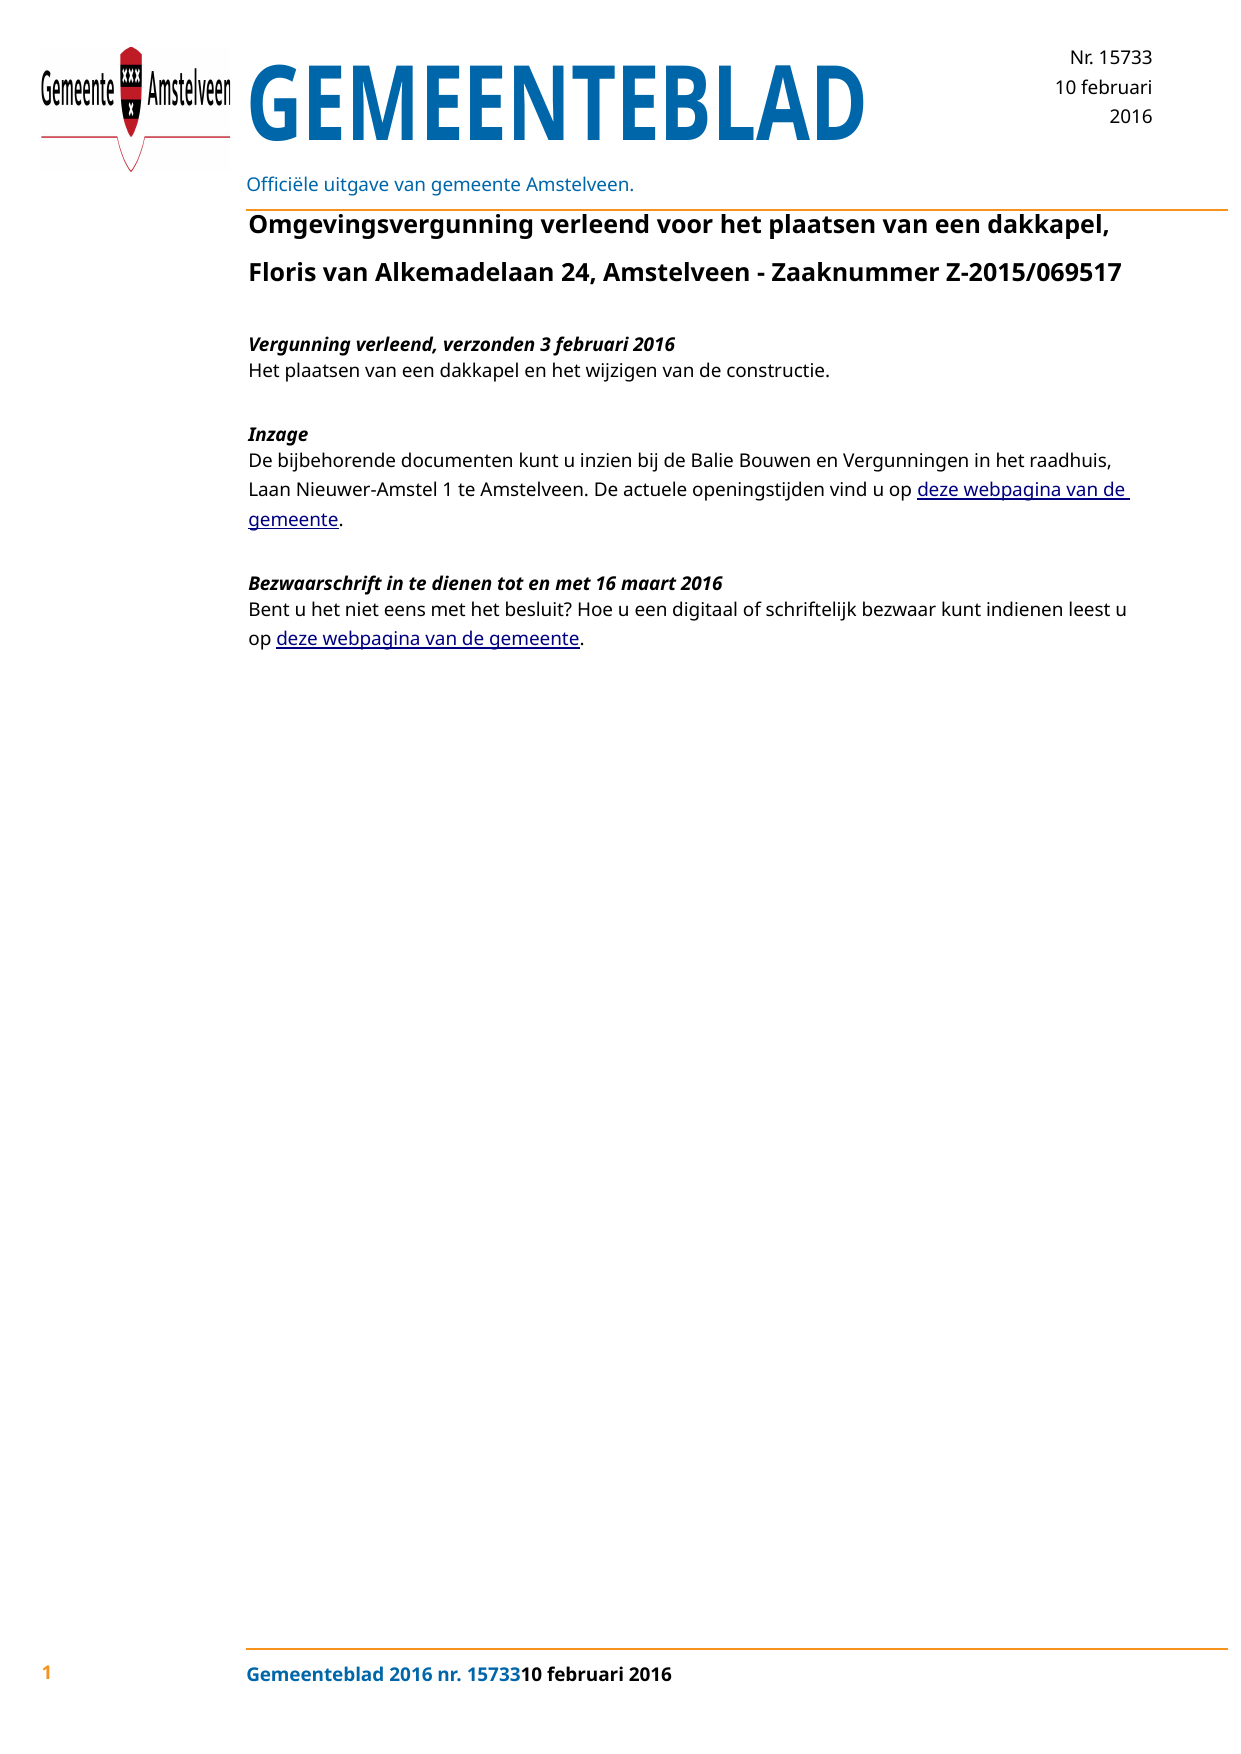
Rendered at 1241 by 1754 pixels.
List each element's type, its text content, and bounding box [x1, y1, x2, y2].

text De bijbehorende documenten kunt u inzien bij de Balie Bouwen en Vergunningen in het raadhuis, Laan Nieuwer-Amstel 1 te Amstelveen. De actuele openingstijden vind u op deze webpagina van de gemeente. [248, 447, 1152, 532]
text Vergunning verleend, verzonden 3 februari 2016 [248, 331, 1152, 357]
text Omgevingsvergunning verleend voor het plaatsen van een dakkapel, Floris van Alkemadelaan 24, Amstelveen - Zaaknummer Z-2015/069517 [248, 211, 1152, 288]
text Het plaatsen van een dakkapel en het wijzigen van de constructie. [248, 357, 1152, 383]
picture [41, 47, 231, 172]
text Bent u het niet eens met het besluit? Hoe u een digitaal of schriftelijk bezwaar kunt indienen leest u op deze webpagina van de gemeente. [248, 596, 1152, 651]
text Bezwaarschrift in te dienen tot en met 16 maart 2016 [248, 570, 1152, 596]
text Inzage [248, 421, 1152, 447]
